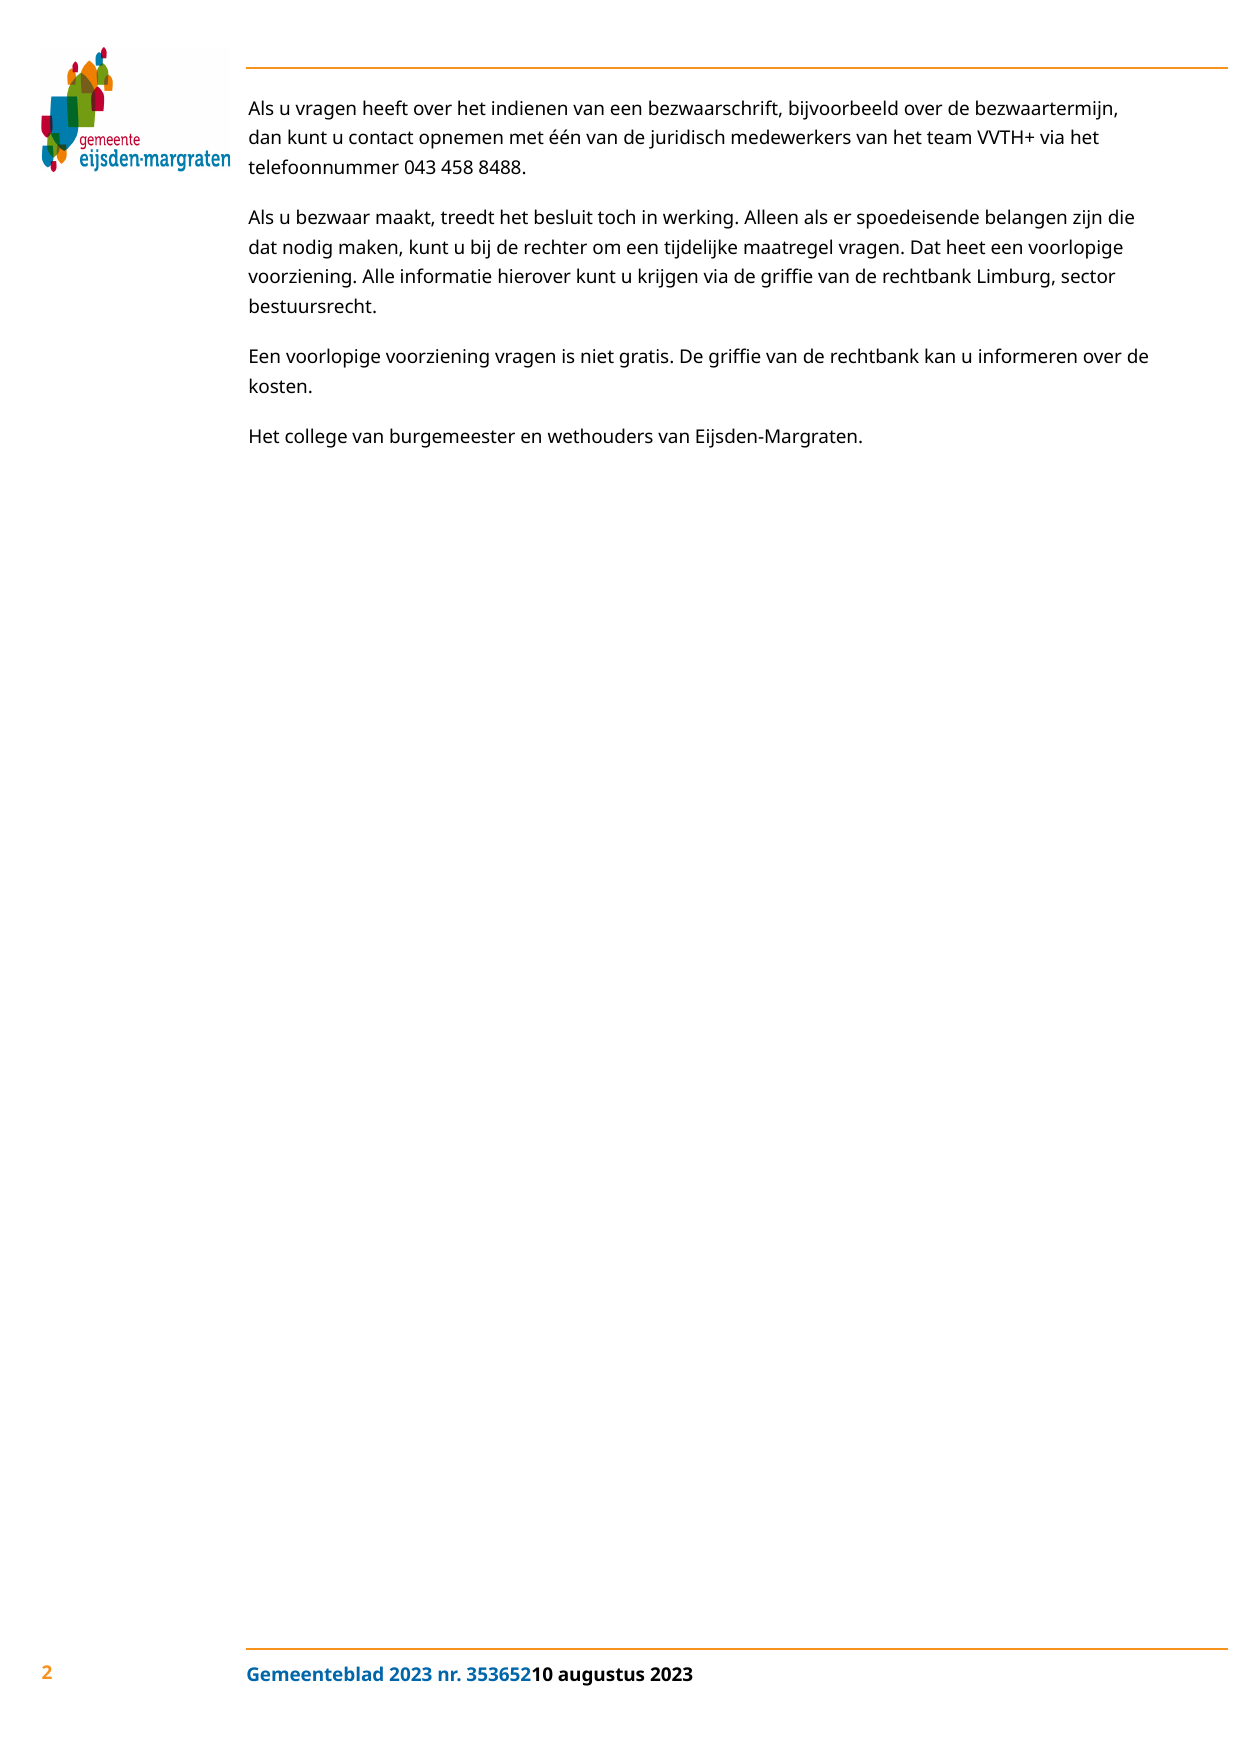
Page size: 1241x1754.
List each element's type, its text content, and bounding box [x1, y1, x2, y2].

text Als u bezwaar maakt, treedt het besluit toch in werking. Alleen als er spoedeisende belangen zijn die dat nodig maken, kunt u bij de rechter om een tijdelijke maatregel vragen. Dat heet een voorlopige voorziening. Alle informatie hierover kunt u krijgen via de griffie van de rechtbank Limburg, sector bestuursrecht. [248, 204, 1152, 319]
text Het college van burgemeester en wethouders van Eijsden-Margraten. [248, 423, 1152, 449]
text Een voorlopige voorziening vragen is niet gratis. De griffie van de rechtbank kan u informeren over de kosten. [248, 343, 1152, 399]
picture [41, 47, 231, 172]
text Als u vragen heeft over het indienen van een bezwaarschrift, bijvoorbeeld over de bezwaartermijn, dan kunt u contact opnemen met één van de juridisch medewerkers van het team VVTH+ via het telefoonnummer 043 458 8488. [248, 95, 1152, 180]
